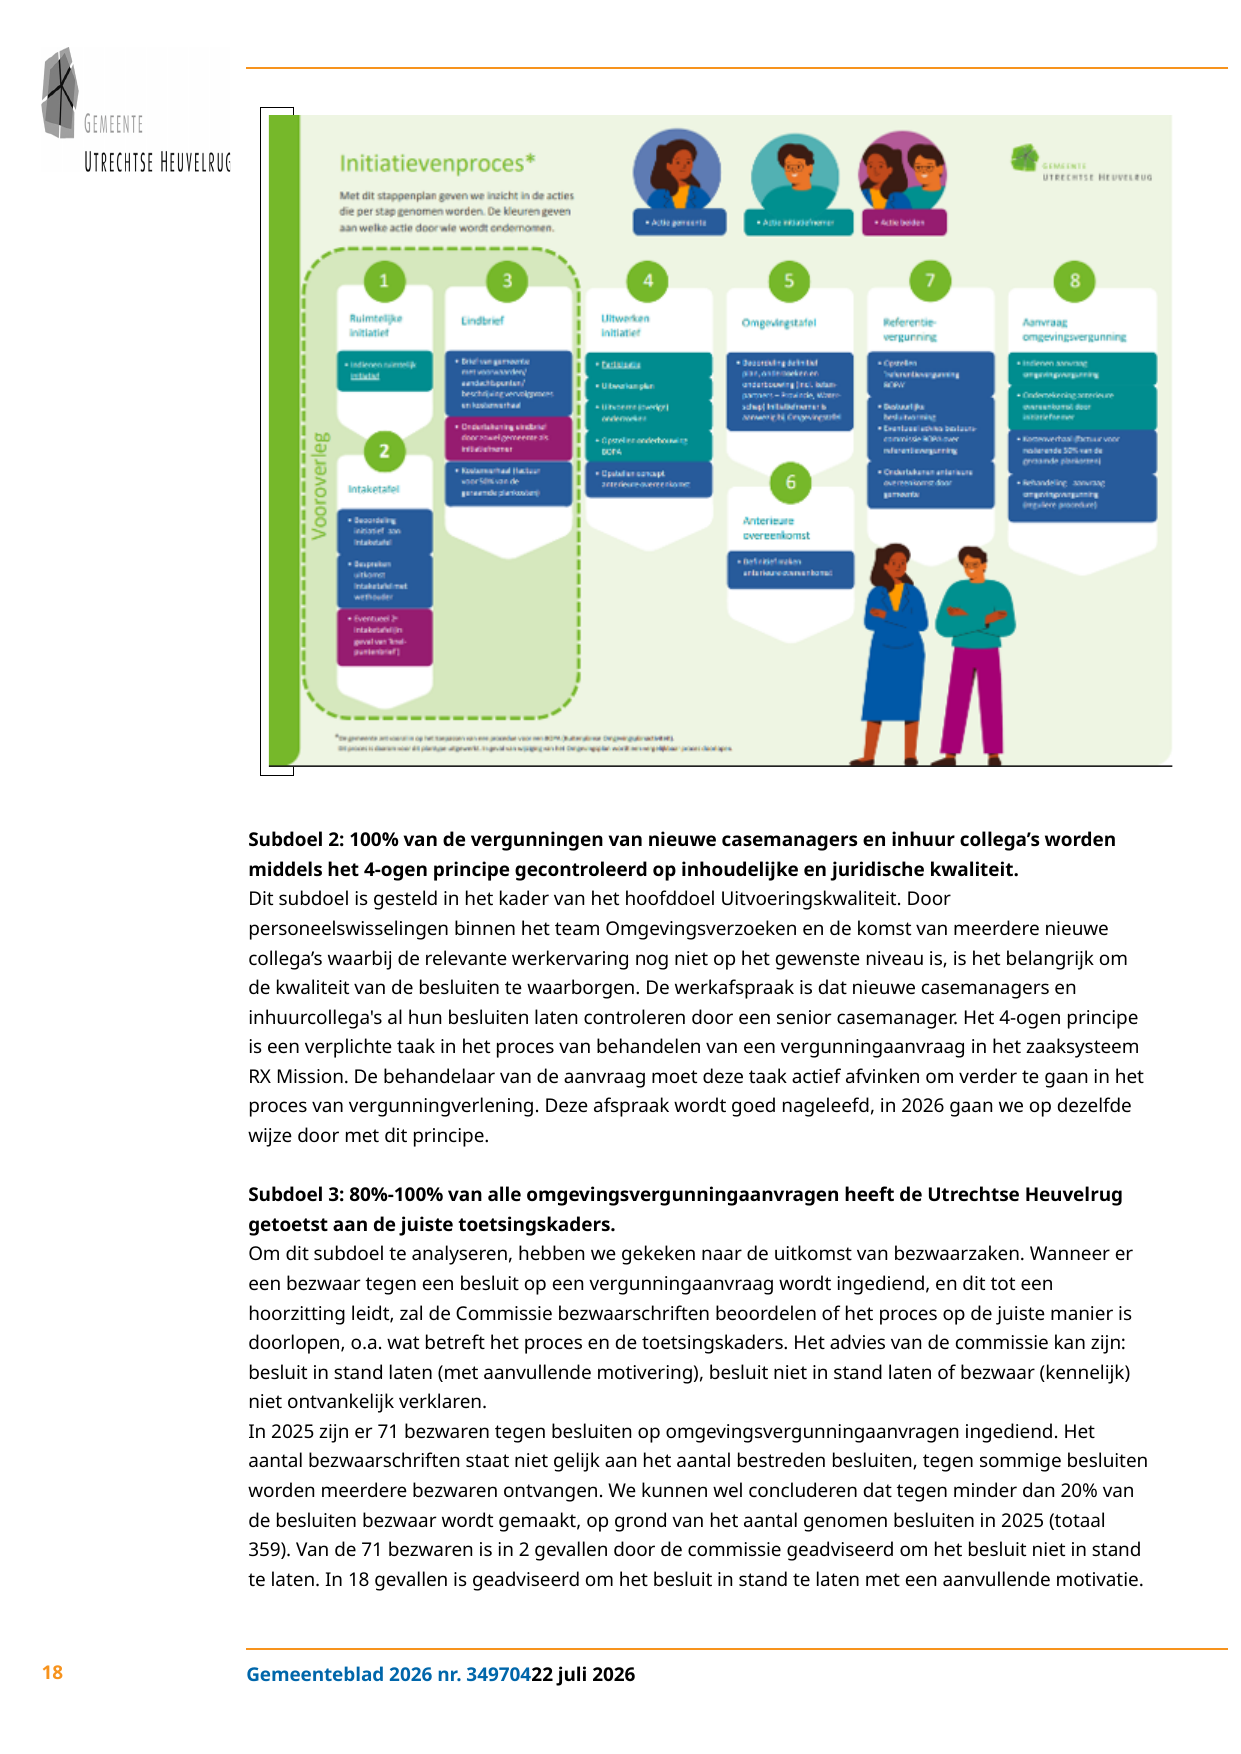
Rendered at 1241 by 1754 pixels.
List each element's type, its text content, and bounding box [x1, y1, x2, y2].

text Om dit subdoel te analyseren, hebben we gekeken naar de uitkomst van bezwaarzaken. Wanneer er een bezwaar tegen een besluit op een vergunningaanvraag wordt ingediend, en dit tot een hoorzitting leidt, zal de Commissie bezwaarschriften beoordelen of het proces op de juiste manier is doorlopen, o.a. wat betreft het proces en de toetsingskaders. Het advies van de commissie kan zijn: besluit in stand laten (met aanvullende motivering), besluit niet in stand laten of bezwaar (kennelijk) niet ontvankelijk verklaren. [248, 1241, 1152, 1414]
picture [268, 115, 1173, 767]
text Dit subdoel is gesteld in het kader van het hoofddoel Uitvoeringskwaliteit. Door personeelswisselingen binnen het team Omgevingsverzoeken en de komst van meerdere nieuwe collega’s waarbij de relevante werkervaring nog niet op het gewenste niveau is, is het belangrijk om de kwaliteit van de besluiten te waarborgen. De werkafspraak is dat nieuwe casemanagers en inhuurcollega's al hun besluiten laten controleren door een senior casemanager. Het 4-ogen principe is een verplichte taak in het proces van behandelen van een vergunningaanvraag in het zaaksysteem RX Mission. De behandelaar van de aanvraag moet deze taak actief afvinken om verder te gaan in het proces van vergunningverlening. Deze afspraak wordt goed nageleefd, in 2026 gaan we op dezelfde wijze door met dit principe. [248, 886, 1152, 1148]
text Subdoel 2: 100% van de vergunningen van nieuwe casemanagers en inhuur collega’s worden middels het 4-ogen principe gecontroleerd op inhoudelijke en juridische kwaliteit. [248, 826, 1152, 882]
text Subdoel 3: 80%-100% van alle omgevingsvergunningaanvragen heeft de Utrechtse Heuvelrug getoetst aan de juiste toetsingskaders. [248, 1181, 1152, 1237]
picture [41, 47, 231, 172]
text In 2025 zijn er 71 bezwaren tegen besluiten op omgevingsvergunningaanvragen ingediend. Het aantal bezwaarschriften staat niet gelijk aan het aantal bestreden besluiten, tegen sommige besluiten worden meerdere bezwaren ontvangen. We kunnen wel concluderen dat tegen minder dan 20% van de besluiten bezwaar wordt gemaakt, op grond van het aantal genomen besluiten in 2025 (totaal 359). Van de 71 bezwaren is in 2 gevallen door de commissie geadviseerd om het besluit niet in stand te laten. In 18 gevallen is geadviseerd om het besluit in stand te laten met een aanvullende motivatie. [248, 1418, 1152, 1592]
